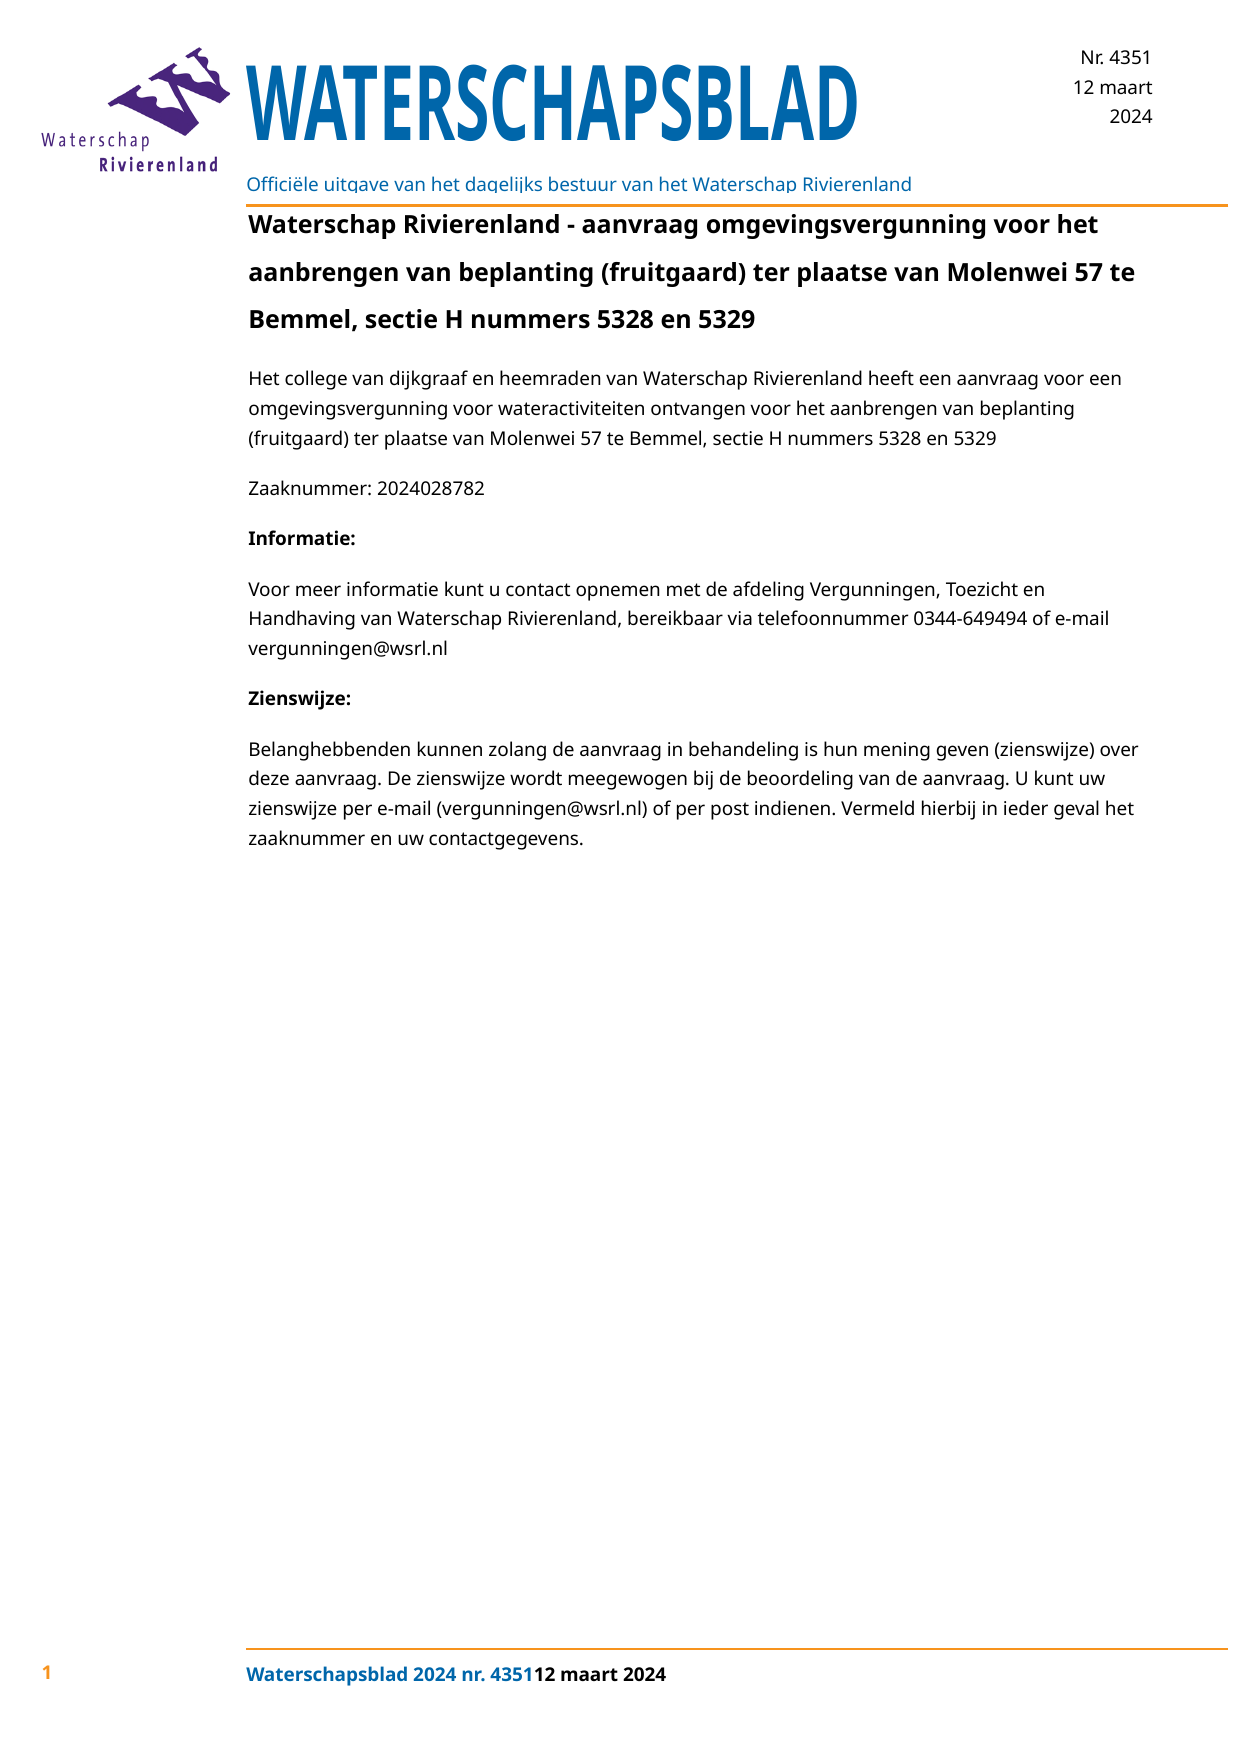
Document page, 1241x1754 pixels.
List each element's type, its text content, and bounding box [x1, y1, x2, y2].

text Voor meer informatie kunt u contact opnemen met de afdeling Vergunningen, Toezicht en Handhaving van Waterschap Rivierenland, bereikbaar via telefoonnummer 0344-649494 of e-mail vergunningen@wsrl.nl [248, 576, 1152, 661]
text Zienswijze: [248, 686, 1152, 711]
text Zaaknummer: 2024028782 [248, 475, 1152, 501]
text Informatie: [248, 526, 1152, 551]
text Belanghebbenden kunnen zolang de aanvraag in behandeling is hun mening geven (zienswijze) over deze aanvraag. De zienswijze wordt meegewogen bij de beoordeling van de aanvraag. U kunt uw zienswijze per e-mail (vergunningen@wsrl.nl) of per post indienen. Vermeld hierbij in ieder geval het zaaknummer en uw contactgegevens. [248, 736, 1152, 850]
text Waterschap Rivierenland - aanvraag omgevingsvergunning voor het aanbrengen van beplanting (fruitgaard) ter plaatse van Molenwei 57 te Bemmel, sectie H nummers 5328 en 5329 [248, 207, 1152, 336]
picture [41, 47, 231, 172]
text Het college van dijkgraaf en heemraden van Waterschap Rivierenland heeft een aanvraag voor een omgevingsvergunning voor wateractiviteiten ontvangen voor het aanbrengen van beplanting (fruitgaard) ter plaatse van Molenwei 57 te Bemmel, sectie H nummers 5328 en 5329 [248, 366, 1152, 450]
